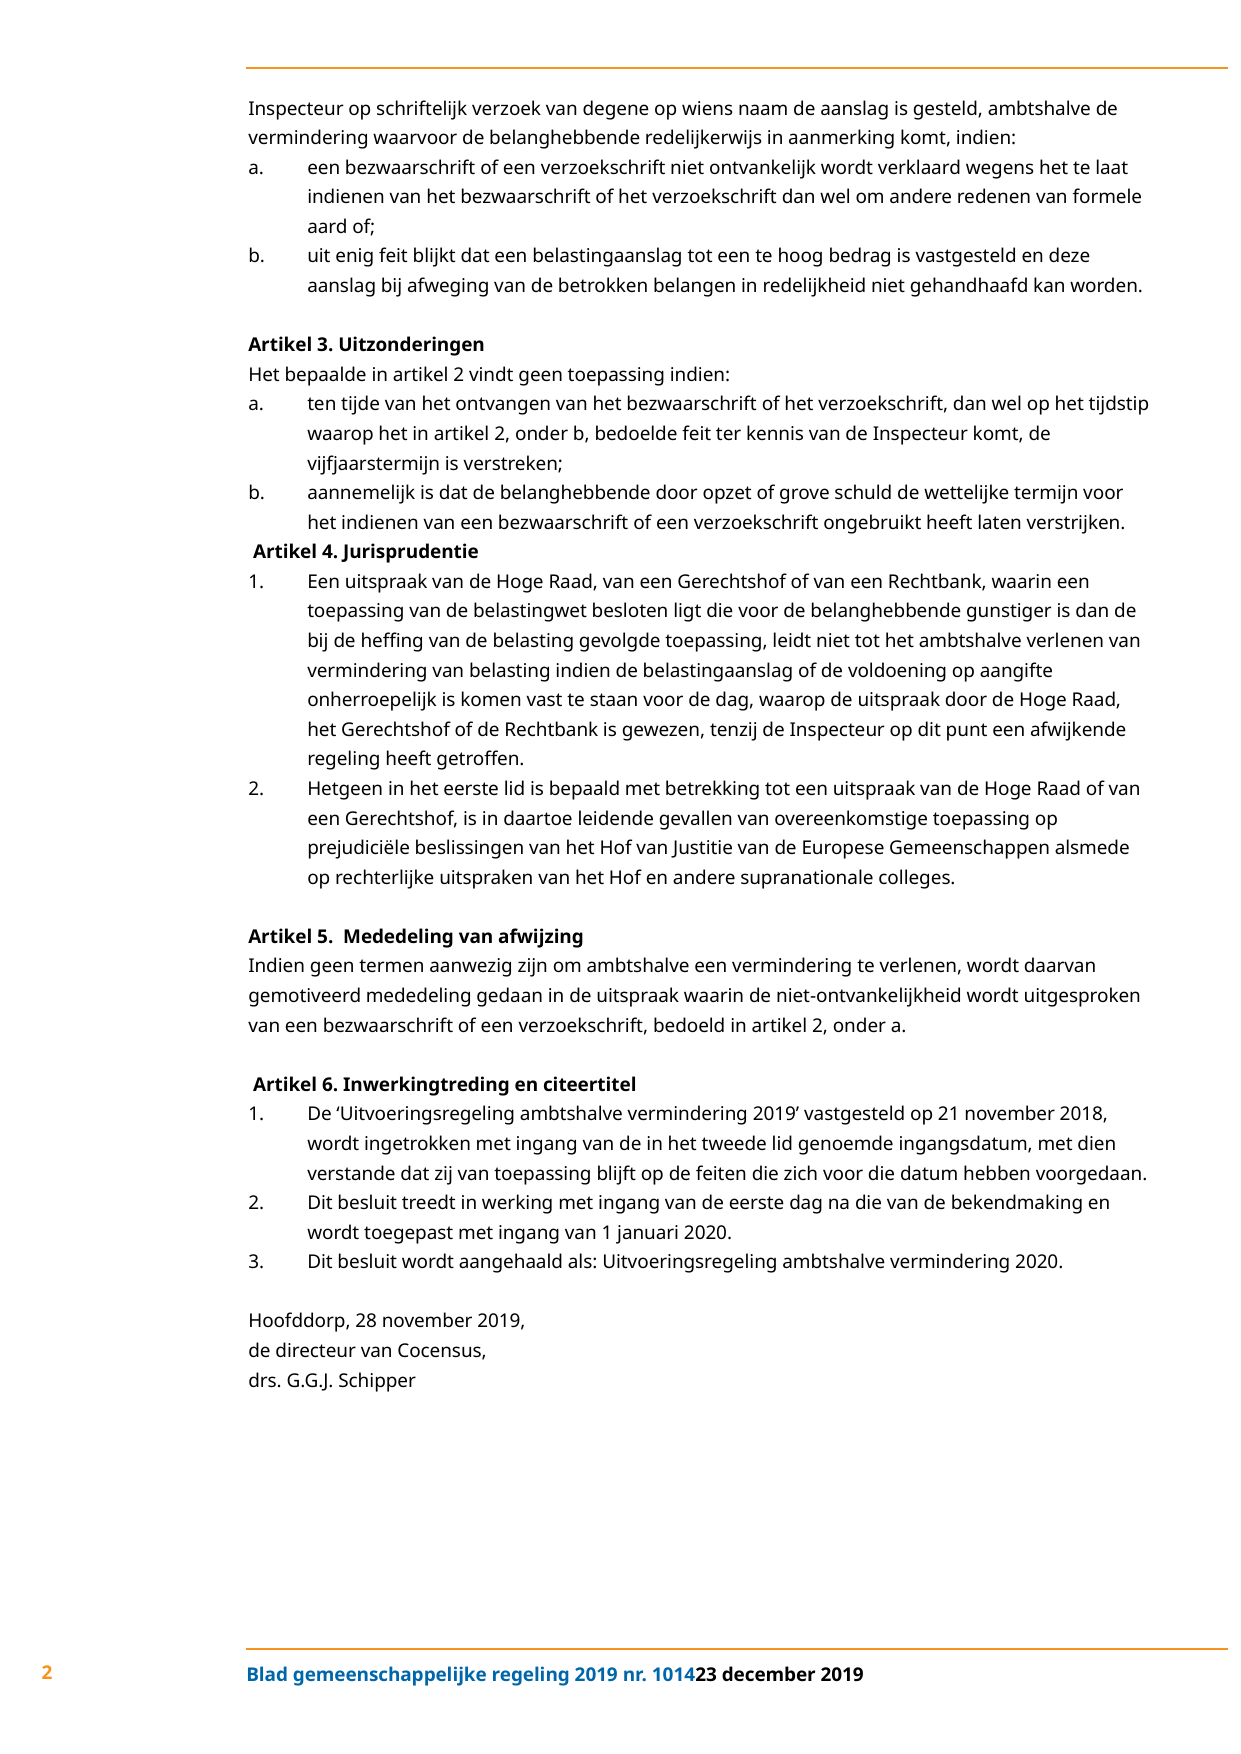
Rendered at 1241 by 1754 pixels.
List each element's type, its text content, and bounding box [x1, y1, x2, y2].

text Hoofddorp, 28 november 2019, [248, 1308, 1152, 1333]
list Dit besluit treedt in werking met ingang van de eerste dag na die van de bekendmaking en wordt toegepast met ingang van 1 januari 2020. [248, 1189, 1152, 1245]
list een bezwaarschrift of een verzoekschrift niet ontvankelijk wordt verklaard wegens het te laat indienen van het bezwaarschrift of het verzoekschrift dan wel om andere redenen van formele aard of; [248, 154, 1152, 239]
list ten tijde van het ontvangen van het bezwaarschrift of het verzoekschrift, dan wel op het tijdstip waarop het in artikel 2, onder b, bedoelde feit ter kennis van de Inspecteur komt, de vijfjaarstermijn is verstreken; [248, 391, 1152, 476]
list uit enig feit blijkt dat een belastingaanslag tot een te hoog bedrag is vastgesteld en deze aanslag bij afweging van de betrokken belangen in redelijkheid niet gehandhaafd kan worden. [248, 243, 1152, 298]
text Artikel 6. Inwerkingtreding en citeertitel [248, 1071, 1152, 1097]
list Dit besluit wordt aangehaald als: Uitvoeringsregeling ambtshalve vermindering 2020. [248, 1248, 1152, 1274]
text Het bepaalde in artikel 2 vindt geen toepassing indien: [248, 361, 1152, 387]
text Artikel 4. Jurisprudentie [248, 538, 1152, 564]
text Indien geen termen aanwezig zijn om ambtshalve een vermindering te verlenen, wordt daarvan gemotiveerd mededeling gedaan in de uitspraak waarin de niet-ontvankelijkheid wordt uitgesproken van een bezwaarschrift of een verzoekschrift, bedoeld in artikel 2, onder a. [248, 953, 1152, 1038]
list Hetgeen in het eerste lid is bepaald met betrekking tot een uitspraak van de Hoge Raad of van een Gerechtshof, is in daartoe leidende gevallen van overeenkomstige toepassing op prejudiciële beslissingen van het Hof van Justitie van de Europese Gemeenschappen alsmede op rechterlijke uitspraken van het Hof en andere supranationale colleges. [248, 775, 1152, 890]
picture [41, 47, 231, 172]
list De ‘Uitvoeringsregeling ambtshalve vermindering 2019’ vastgesteld op 21 november 2018, wordt ingetrokken met ingang van de in het tweede lid genoemde ingangsdatum, met dien verstande dat zij van toepassing blijft op de feiten die zich voor die datum hebben voorgedaan. [248, 1101, 1152, 1186]
list aannemelijk is dat de belanghebbende door opzet of grove schuld de wettelijke termijn voor het indienen van een bezwaarschrift of een verzoekschrift ongebruikt heeft laten verstrijken. [248, 479, 1152, 535]
text drs. G.G.J. Schipper [248, 1367, 1152, 1393]
text Inspecteur op schriftelijk verzoek van degene op wiens naam de aanslag is gesteld, ambtshalve de vermindering waarvoor de belanghebbende redelijkerwijs in aanmerking komt, indien: [248, 95, 1152, 150]
text Artikel 3. Uitzonderingen [248, 331, 1152, 357]
text Artikel 5. Mededeling van afwijzing [248, 923, 1152, 949]
list Een uitspraak van de Hoge Raad, van een Gerechtshof of van een Rechtbank, waarin een toepassing van de belastingwet besloten ligt die voor de belanghebbende gunstiger is dan de bij de heffing van de belasting gevolgde toepassing, leidt niet tot het ambtshalve verlenen van vermindering van belasting indien de belastingaanslag of de voldoening op aangifte onherroepelijk is komen vast te staan voor de dag, waarop de uitspraak door de Hoge Raad, het Gerechtshof of de Rechtbank is gewezen, tenzij de Inspecteur op dit punt een afwijkende regeling heeft getroffen. [248, 568, 1152, 771]
text de directeur van Cocensus, [248, 1337, 1152, 1363]
